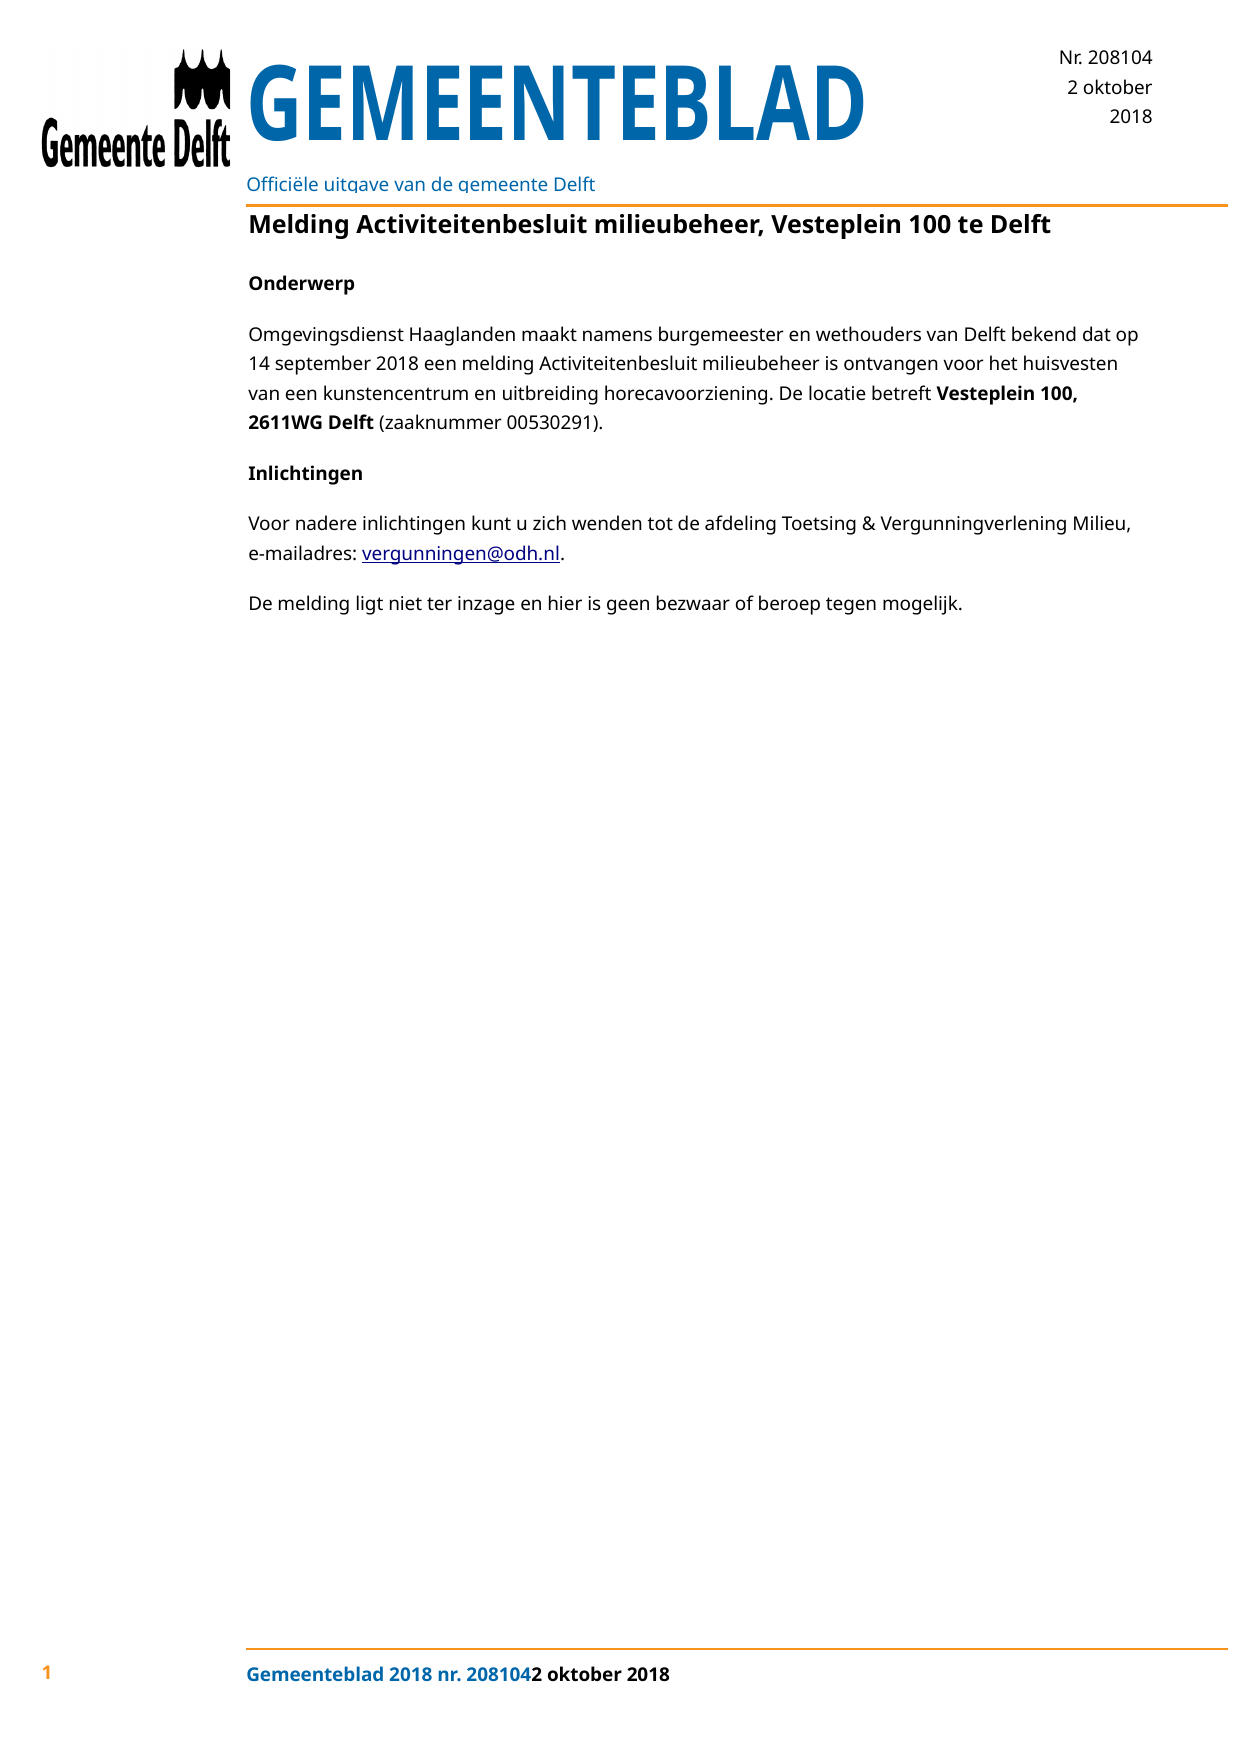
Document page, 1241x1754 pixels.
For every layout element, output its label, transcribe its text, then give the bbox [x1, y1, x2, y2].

picture [41, 47, 231, 172]
text Inlichtingen [248, 460, 1152, 486]
text Voor nadere inlichtingen kunt u zich wenden tot de afdeling Toetsing & Vergunningverlening Milieu, e-mailadres: vergunningen@odh.nl. [248, 510, 1152, 566]
text Onderwerp [248, 270, 1152, 296]
text Omgevingsdienst Haaglanden maakt namens burgemeester en wethouders van Delft bekend dat op 14 september 2018 een melding Activiteitenbesluit milieubeheer is ontvangen voor het huisvesten van een kunstencentrum en uitbreiding horecavoorziening. De locatie betreft Vesteplein 100, 2611WG Delft (zaaknummer 00530291). [248, 321, 1152, 435]
text Melding Activiteitenbesluit milieubeheer, Vesteplein 100 te Delft [248, 207, 1152, 241]
text De melding ligt niet ter inzage en hier is geen bezwaar of beroep tegen mogelijk. [248, 590, 1152, 616]
